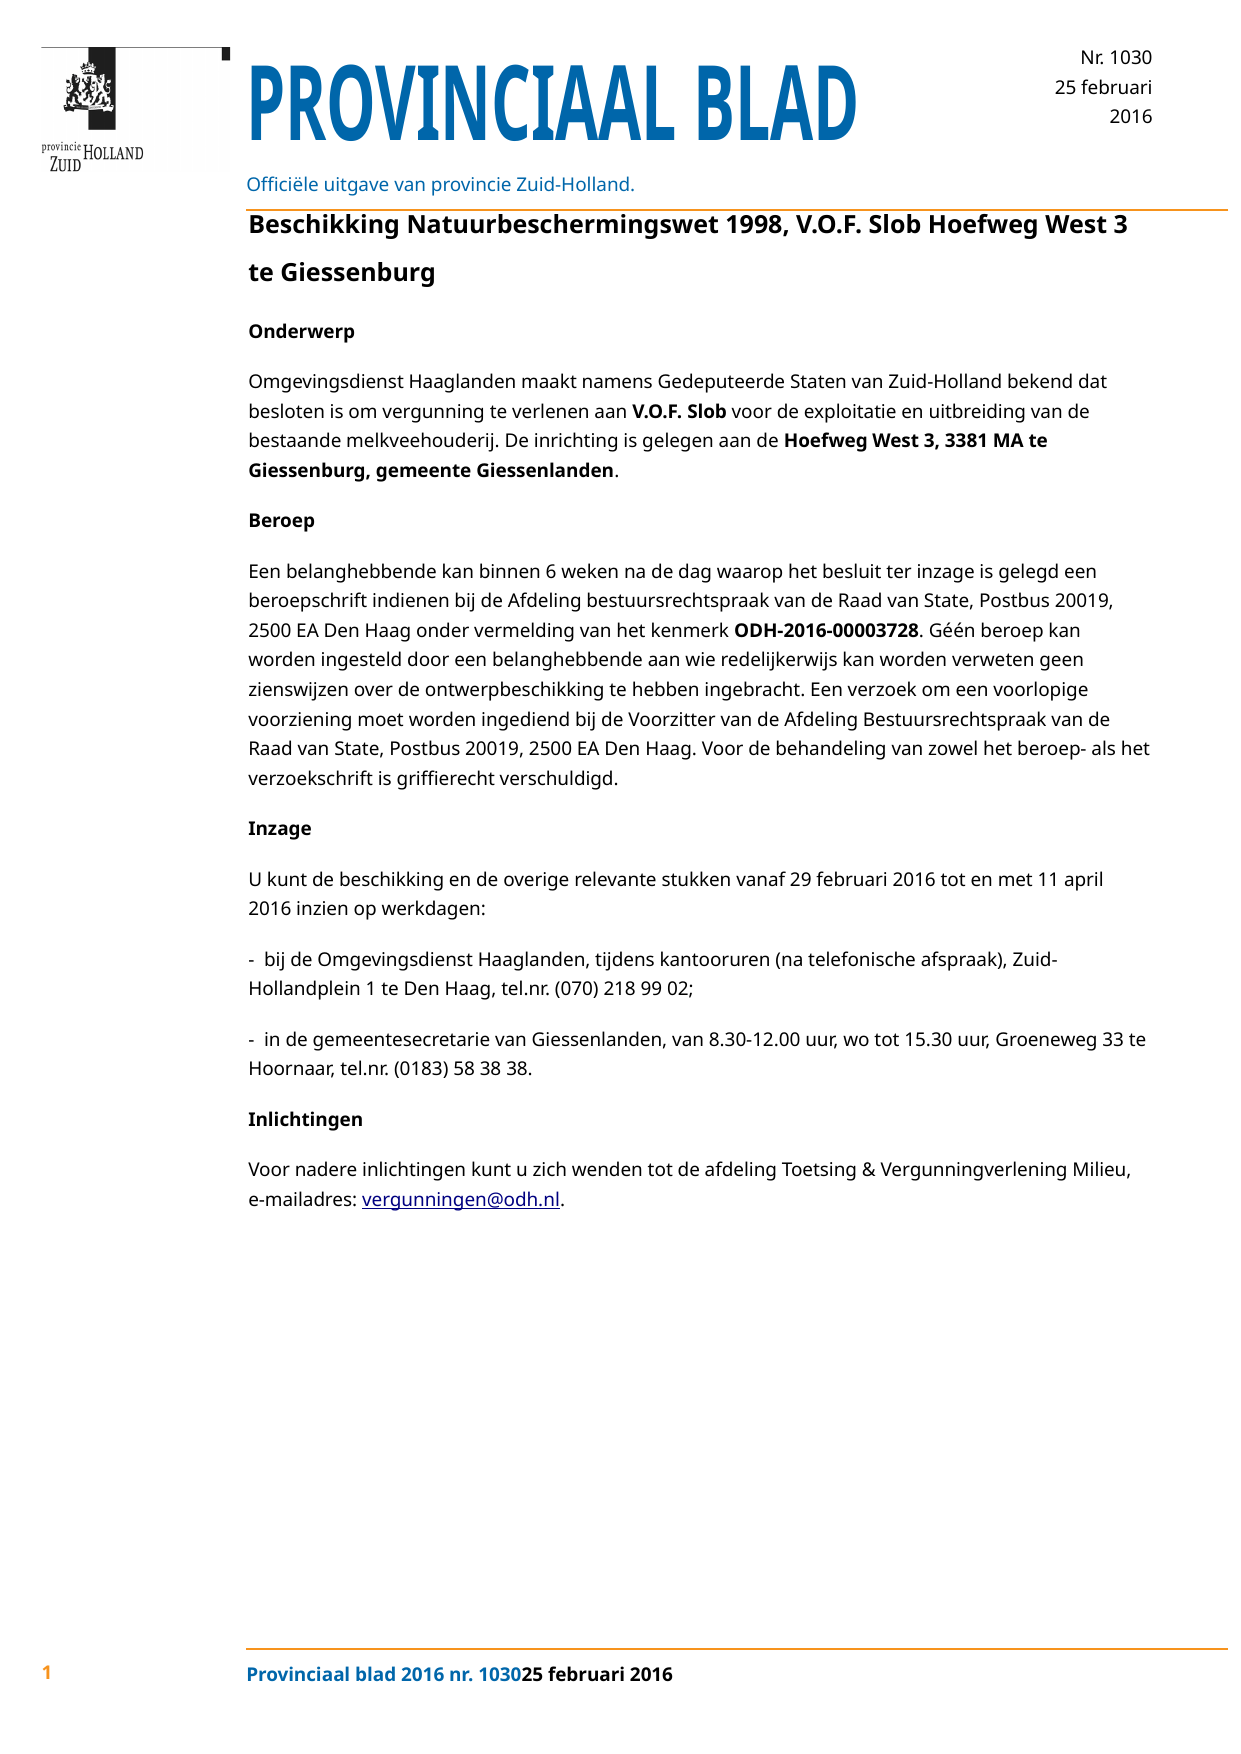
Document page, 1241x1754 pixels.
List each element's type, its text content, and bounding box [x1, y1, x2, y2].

text Inzage [248, 815, 1152, 841]
text Omgevingsdienst Haaglanden maakt namens Gedeputeerde Staten van Zuid-Holland bekend dat besloten is om vergunning te verlenen aan V.O.F. Slob voor de exploitatie en uitbreiding van de bestaande melkveehouderij. De inrichting is gelegen aan de Hoefweg West 3, 3381 MA te Giessenburg, gemeente Giessenlanden. [248, 368, 1152, 483]
text - in de gemeentesecretarie van Giessenlanden, van 8.30-12.00 uur, wo tot 15.30 uur, Groeneweg 33 te Hoornaar, tel.nr. (0183) 58 38 38. [248, 1026, 1152, 1081]
picture [41, 47, 231, 172]
text Een belanghebbende kan binnen 6 weken na de dag waarop het besluit ter inzage is gelegd een beroepschrift indienen bij de Afdeling bestuursrechtspraak van de Raad van State, Postbus 20019, 2500 EA Den Haag onder vermelding van het kenmerk ODH-2016-00003728. Géén beroep kan worden ingesteld door een belanghebbende aan wie redelijkerwijs kan worden verweten geen zienswijzen over de ontwerpbeschikking te hebben ingebracht. Een verzoek om een voorlopige voorziening moet worden ingediend bij de Voorzitter van de Afdeling Bestuursrechtspraak van de Raad van State, Postbus 20019, 2500 EA Den Haag. Voor de behandeling van zowel het beroep- als het verzoekschrift is griffierecht verschuldigd. [248, 558, 1152, 791]
text - bij de Omgevingsdienst Haaglanden, tijdens kantooruren (na telefonische afspraak), Zuid-Hollandplein 1 te Den Haag, tel.nr. (070) 218 99 02; [248, 946, 1152, 1001]
text Inlichtingen [248, 1106, 1152, 1132]
text Beschikking Natuurbeschermingswet 1998, V.O.F. Slob Hoefweg West 3 te Giessenburg [248, 211, 1152, 288]
text Voor nadere inlichtingen kunt u zich wenden tot de afdeling Toetsing & Vergunningverlening Milieu, e-mailadres: vergunningen@odh.nl. [248, 1156, 1152, 1212]
text Onderwerp [248, 318, 1152, 344]
text U kunt de beschikking en de overige relevante stukken vanaf 29 februari 2016 tot en met 11 april 2016 inzien op werkdagen: [248, 866, 1152, 921]
text Beroep [248, 507, 1152, 533]
